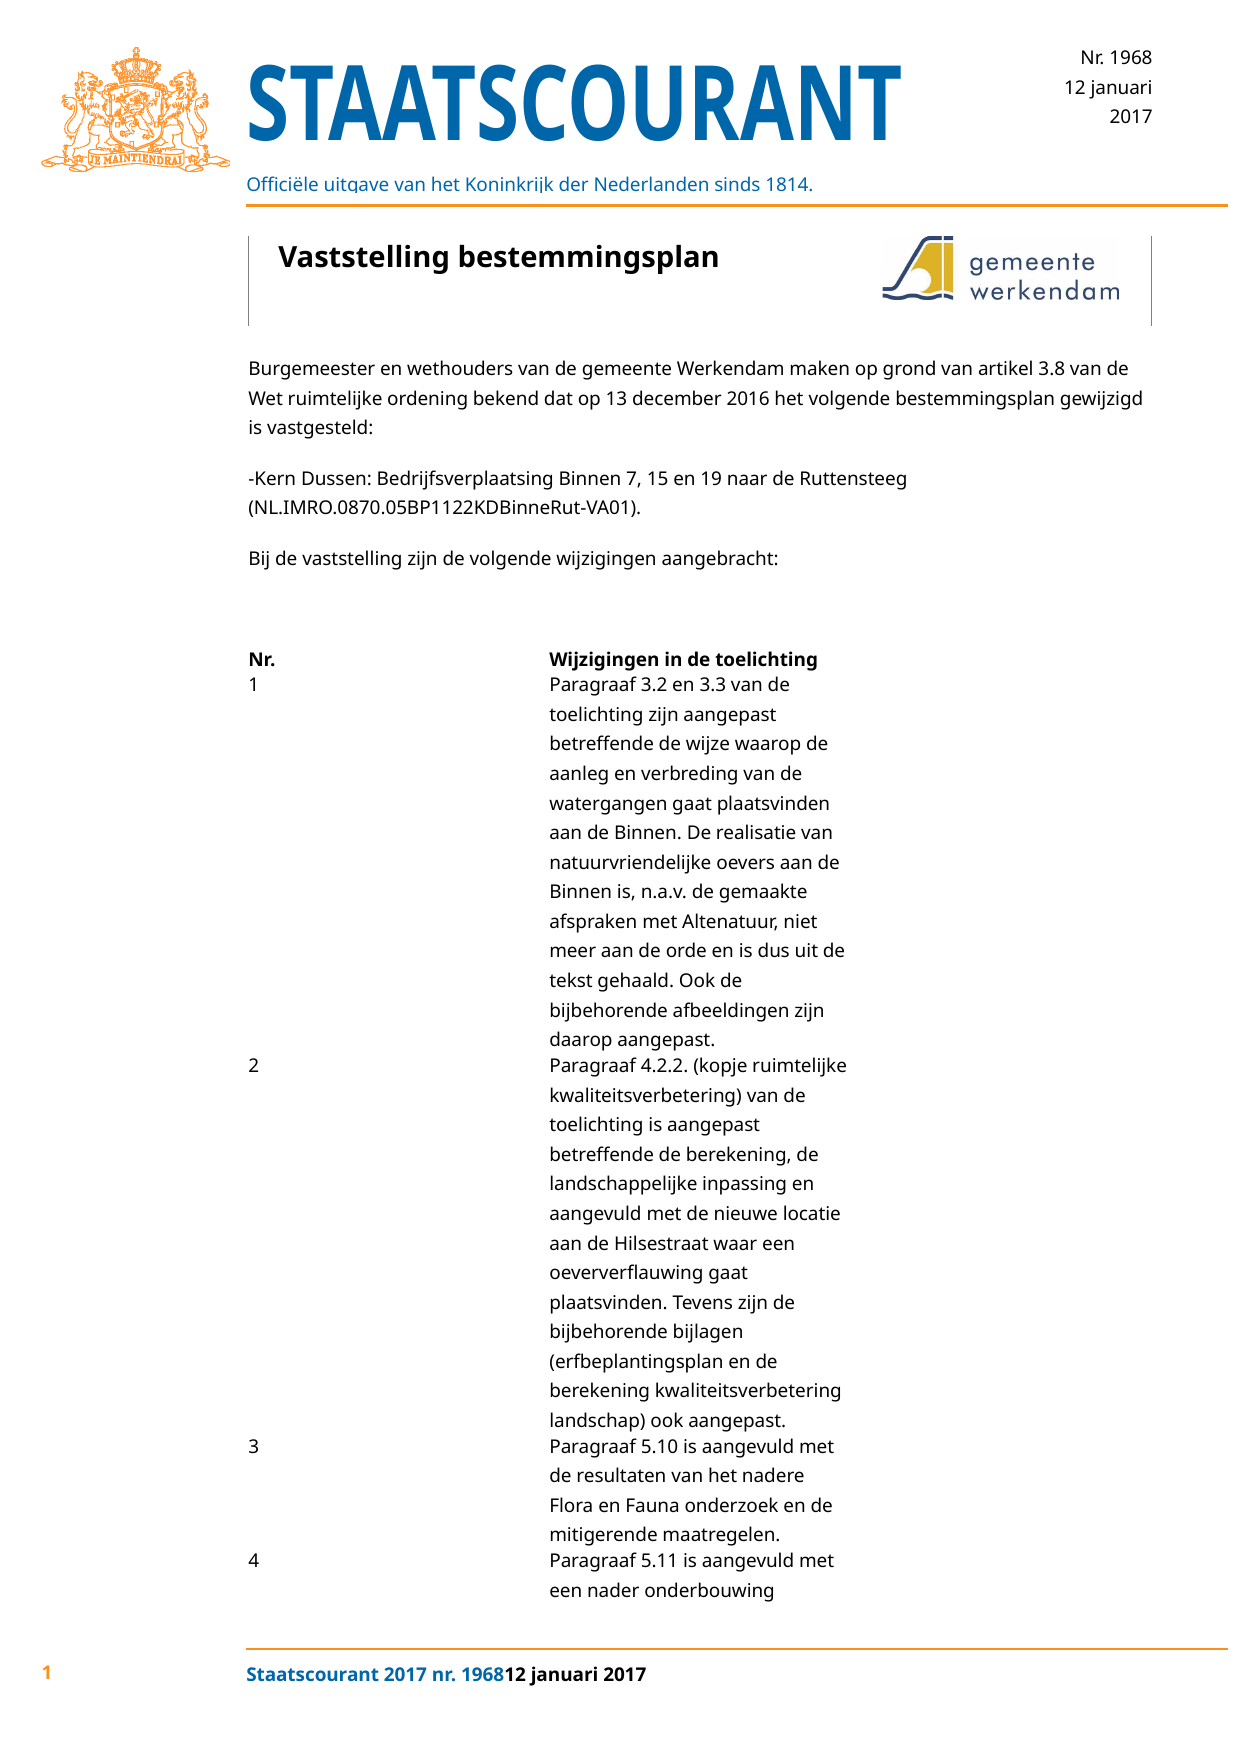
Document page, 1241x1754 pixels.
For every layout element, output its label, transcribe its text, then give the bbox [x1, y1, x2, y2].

table_cell 2 [248, 1052, 549, 1433]
table_cell [850, 671, 1152, 1052]
text Bij de vaststelling zijn de volgende wijzigingen aangebracht: [248, 545, 1152, 571]
table_cell Paragraaf 5.10 is aangevuld met de resultaten van het nadere Flora en Fauna onderzoek en de mitigerende maatregelen. [549, 1433, 850, 1547]
table_cell 1 [248, 671, 549, 1052]
table_cell Paragraaf 3.2 en 3.3 van de toelichting zijn aangepast betreffende de wijze waarop de aanleg en verbreding van de watergangen gaat plaatsvinden aan de Binnen. De realisatie van natuurvriendelijke oevers aan de Binnen is, n.a.v. de gemaakte afspraken met Altenatuur, niet meer aan de orde en is dus uit de tekst gehaald. Ook de bijbehorende afbeeldingen zijn daarop aangepast. [549, 671, 850, 1052]
text -Kern Dussen: Bedrijfsverplaatsing Binnen 7, 15 en 19 naar de Ruttensteeg (NL.IMRO.0870.05BP1122KDBinneRut-VA01). [248, 465, 1152, 520]
table_cell 4 [248, 1548, 549, 1603]
text Burgemeester en wethouders van de gemeente Werkendam maken op grond van artikel 3.8 van de Wet ruimtelijke ordening bekend dat op 13 december 2016 het volgende bestemmingsplan gewijzigd is vastgesteld: [248, 355, 1152, 440]
table_cell [850, 1433, 1152, 1547]
picture [882, 236, 1119, 300]
table_cell Paragraaf 5.11 is aangevuld met een nader onderbouwing [549, 1548, 850, 1603]
table_cell Paragraaf 4.2.2. (kopje ruimtelijke kwaliteitsverbetering) van de toelichting is aangepast betreffende de berekening, de landschappelijke inpassing en aangevuld met de nieuwe locatie aan de Hilsestraat waar een oeververflauwing gaat plaatsvinden. Tevens zijn de bijbehorende bijlagen (erfbeplantingsplan en de berekening kwaliteitsverbetering landschap) ook aangepast. [549, 1052, 850, 1433]
table_header [850, 646, 1152, 671]
table_cell [850, 1548, 1152, 1603]
picture [41, 47, 231, 172]
table_header Nr. [248, 646, 549, 671]
table_cell [850, 1052, 1152, 1433]
table_header Wijzigingen in de toelichting [549, 646, 850, 671]
table_cell 3 [248, 1433, 549, 1547]
table_header Vaststelling bestemmingsplan [249, 236, 850, 326]
table_header [850, 236, 1151, 326]
